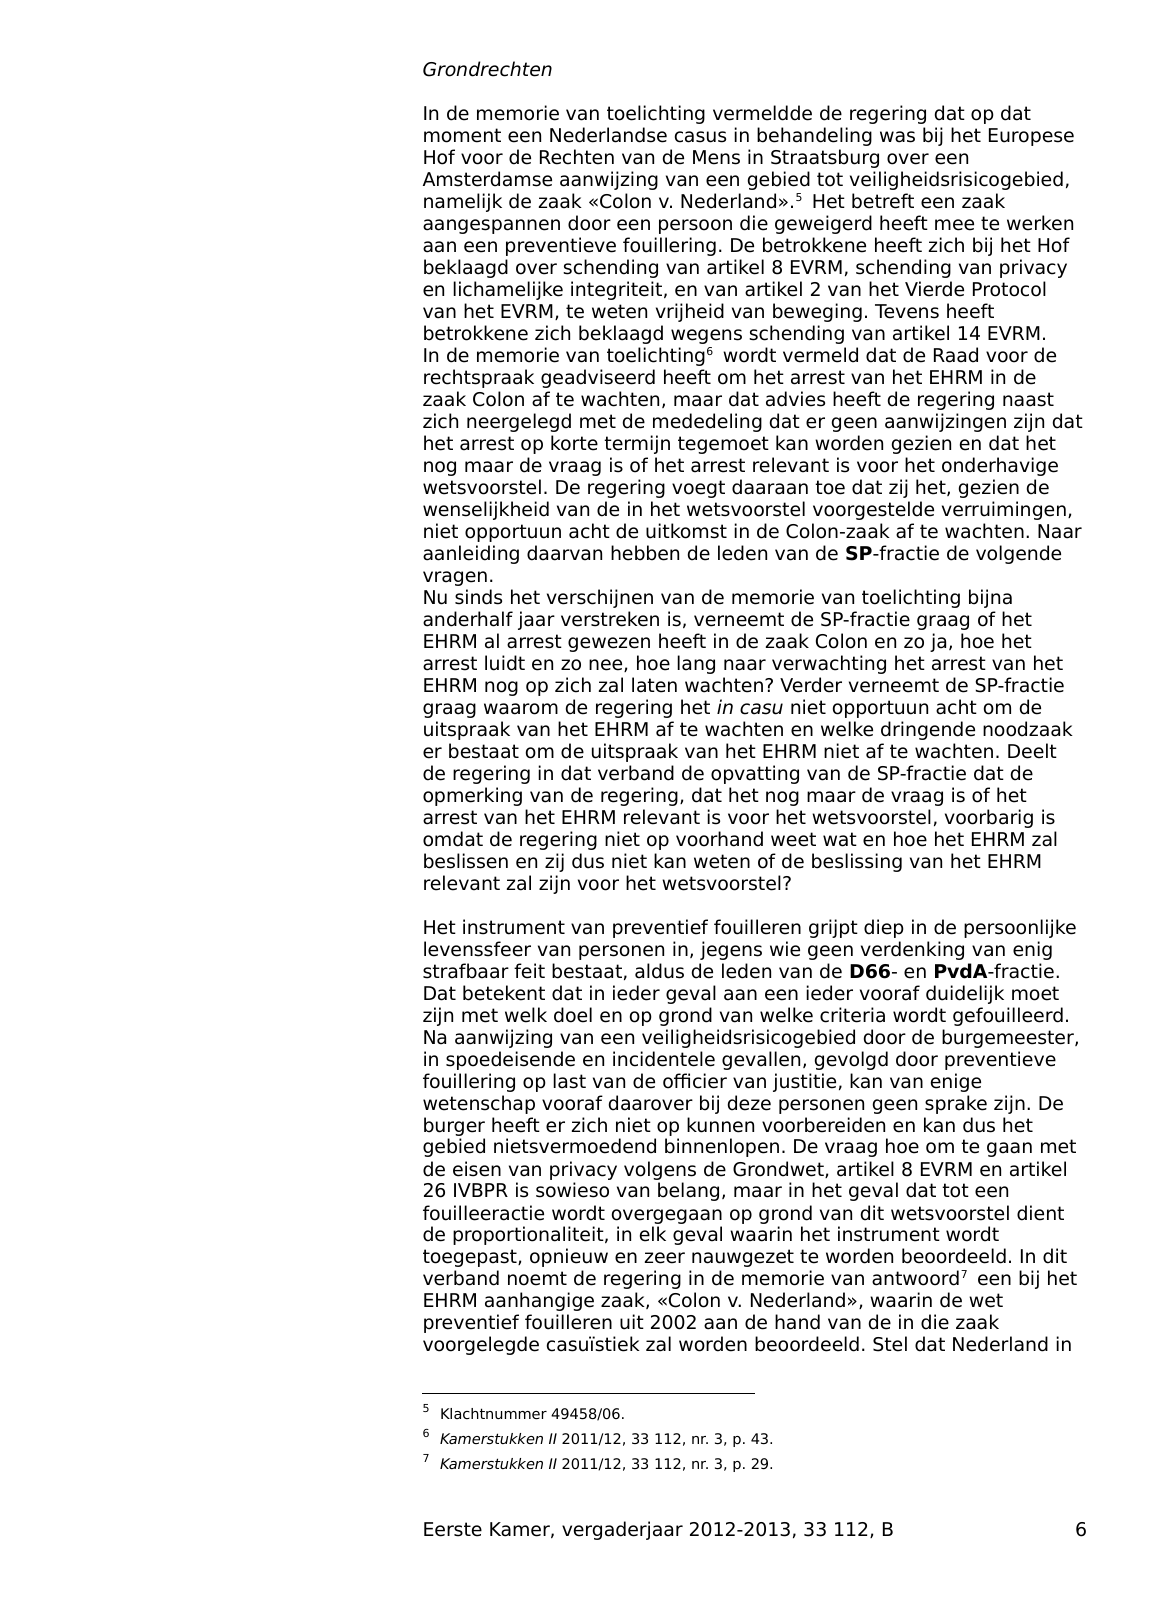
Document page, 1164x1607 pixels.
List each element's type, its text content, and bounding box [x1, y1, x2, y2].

text In de memorie van toelichting wordt vermeld dat de Raad voor de rechtspraak geadviseerd heeft om het arrest van het EHRM in de zaak Colon af te wachten, maar dat advies heeft de regering naast zich neergelegd met de mededeling dat er geen aanwijzingen zijn dat het arrest op korte termijn tegemoet kan worden gezien en dat het nog maar de vraag is of het arrest relevant is voor het onderhavige wetsvoorstel. De regering voegt daaraan toe dat zij het, gezien de wenselijkheid van de in het wetsvoorstel voorgestelde verruimingen, niet opportuun acht de uitkomst in de Colon-zaak af te wachten. Naar aanleiding daarvan hebben de leden van de SP-fractie de volgende vragen. [422, 345, 1087, 587]
text Het instrument van preventief fouilleren grijpt diep in de persoonlijke levenssfeer van personen in, jegens wie geen verdenking van enig strafbaar feit bestaat, aldus de leden van de D66- en PvdA-fractie. Dat betekent dat in ieder geval aan een ieder vooraf duidelijk moet zijn met welk doel en op grond van welke criteria wordt gefouilleerd. Na aanwijzing van een veiligheidsrisicogebied door de burgemeester, in spoedeisende en incidentele gevallen, gevolgd door preventieve fouillering op last van de officier van justitie, kan van enige wetenschap vooraf daarover bij deze personen geen sprake zijn. De burger heeft er zich niet op kunnen voorbereiden en kan dus het gebied nietsvermoedend binnenlopen. De vraag hoe om te gaan met de eisen van privacy volgens de Grondwet, artikel 8 EVRM en artikel 26 IVBPR is sowieso van belang, maar in het geval dat tot een fouilleeractie wordt overgegaan op grond van dit wetsvoorstel dient de proportionaliteit, in elk geval waarin het instrument wordt toegepast, opnieuw en zeer nauwgezet te worden beoordeeld. In dit verband noemt de regering in de memorie van antwoord een bij het EHRM aanhangige zaak, «Colon v. Nederland», waarin de wet preventief fouilleren uit 2002 aan de hand van de in die zaak voorgelegde casuïstiek zal worden beoordeeld. Stel dat Nederland in [422, 917, 1087, 1356]
text Nu sinds het verschijnen van de memorie van toelichting bijna anderhalf jaar verstreken is, verneemt de SP-fractie graag of het EHRM al arrest gewezen heeft in de zaak Colon en zo ja, hoe het arrest luidt en zo nee, hoe lang naar verwachting het arrest van het EHRM nog op zich zal laten wachten? Verder verneemt de SP-fractie graag waarom de regering het in casu niet opportuun acht om de uitspraak van het EHRM af te wachten en welke dringende noodzaak er bestaat om de uitspraak van het EHRM niet af te wachten. Deelt de regering in dat verband de opvatting van de SP-fractie dat de opmerking van de regering, dat het nog maar de vraag is of het arrest van het EHRM relevant is voor het wetsvoorstel, voorbarig is omdat de regering niet op voorhand weet wat en hoe het EHRM zal beslissen en zij dus niet kan weten of de beslissing van het EHRM relevant zal zijn voor het wetsvoorstel? [422, 587, 1087, 894]
text Kamerstukken II 2011/12, 33 112, nr. 3, p. 29. [422, 1452, 1087, 1474]
text Kamerstukken II 2011/12, 33 112, nr. 3, p. 43. [422, 1427, 1087, 1449]
subtitle Grondrechten [422, 59, 1087, 81]
text Klachtnummer 49458/06. [422, 1402, 1087, 1424]
text In de memorie van toelichting vermeldde de regering dat op dat moment een Nederlandse casus in behandeling was bij het Europese Hof voor de Rechten van de Mens in Straatsburg over een Amsterdamse aanwijzing van een gebied tot veiligheidsrisicogebied, namelijk de zaak «Colon v. Nederland». Het betreft een zaak aangespannen door een persoon die geweigerd heeft mee te werken aan een preventieve fouillering. De betrokkene heeft zich bij het Hof beklaagd over schending van artikel 8 EVRM, schending van privacy en lichamelijke integriteit, en van artikel 2 van het Vierde Protocol van het EVRM, te weten vrijheid van beweging. Tevens heeft betrokkene zich beklaagd wegens schending van artikel 14 EVRM. [422, 103, 1087, 345]
